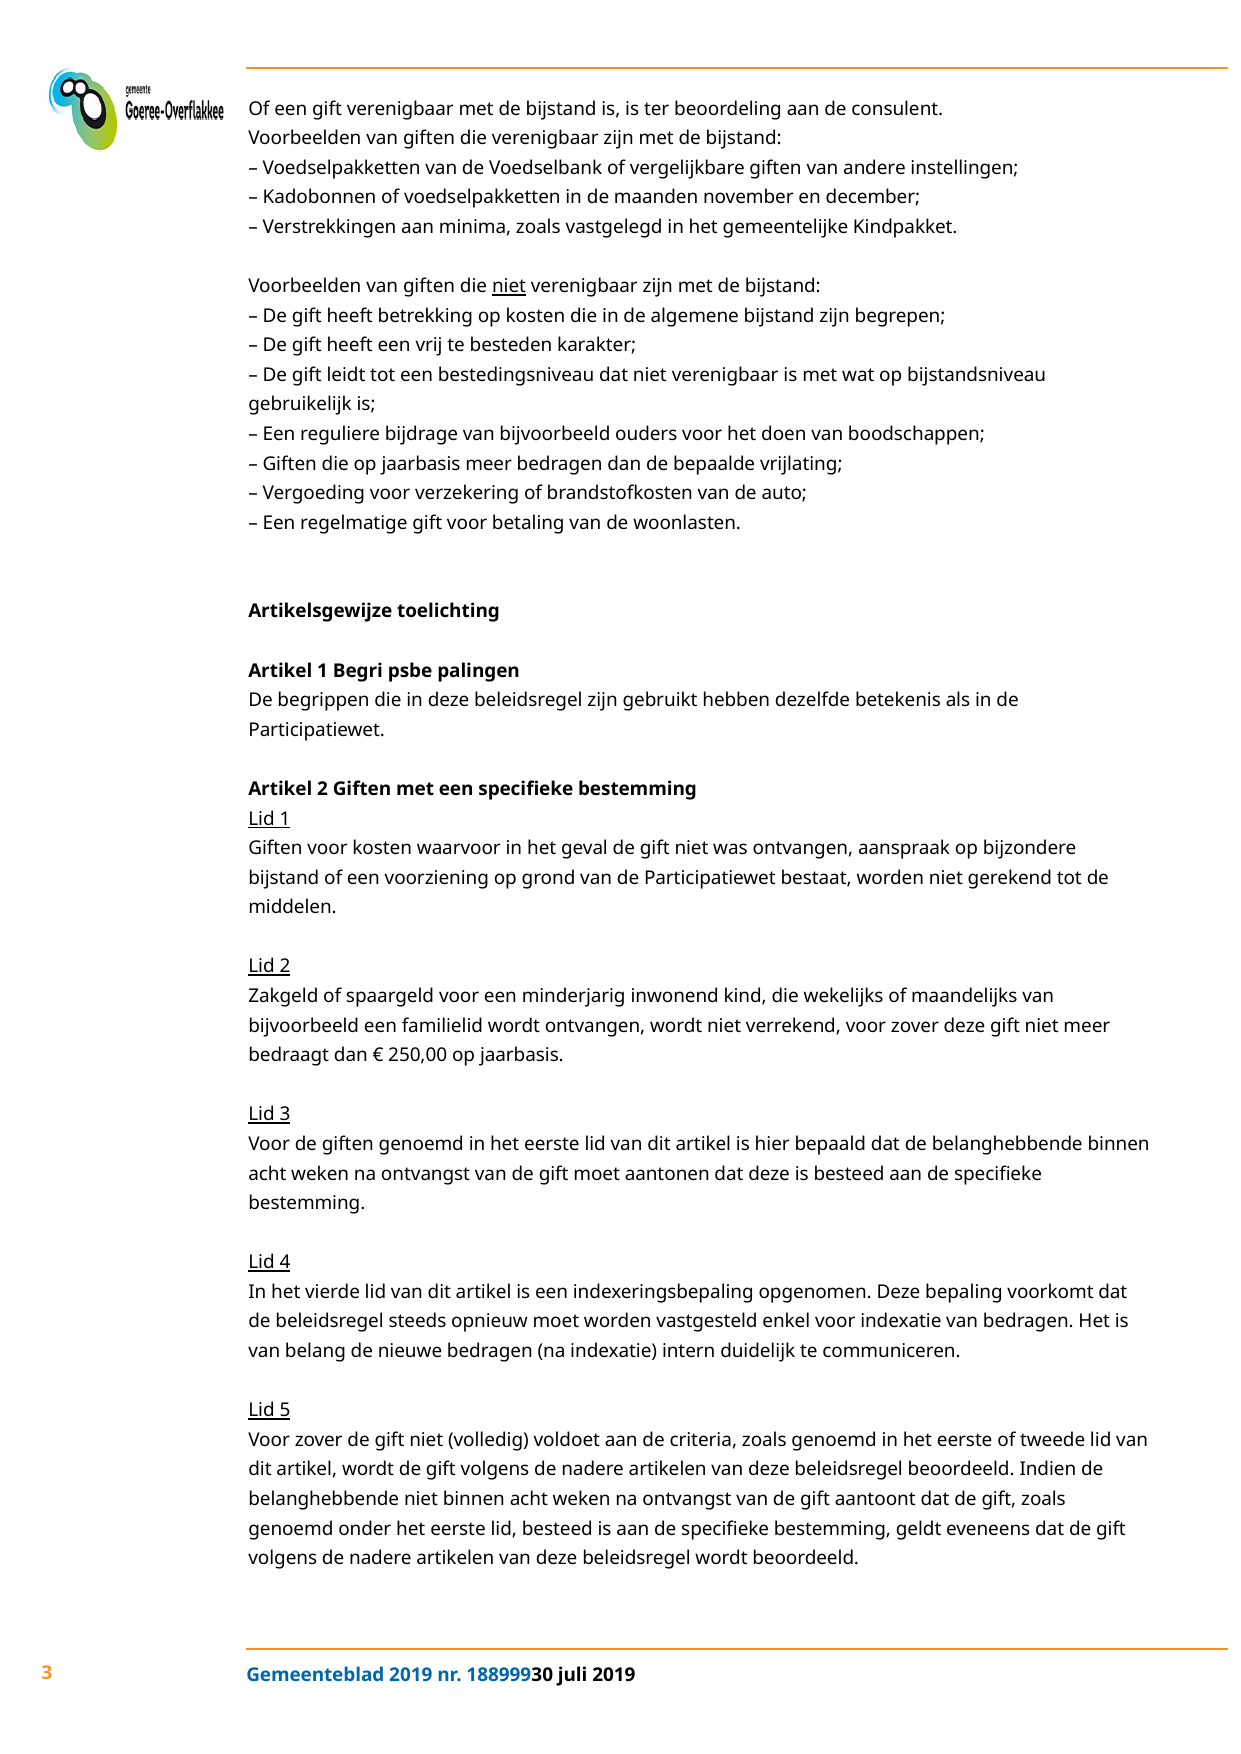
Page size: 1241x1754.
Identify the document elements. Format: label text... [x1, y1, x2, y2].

text Of een gift verenigbaar met de bijstand is, is ter beoordeling aan de consulent. [248, 95, 1152, 121]
text Voorbeelden van giften die niet verenigbaar zijn met de bijstand: [248, 272, 1152, 298]
text Lid 3 [248, 1101, 1152, 1126]
text Lid 1 [248, 805, 1152, 831]
text Artikel 2 Giften met een specifieke bestemming [248, 775, 1152, 801]
text Zakgeld of spaargeld voor een minderjarig inwonend kind, die wekelijks of maandelijks van bijvoorbeeld een familielid wordt ontvangen, wordt niet verrekend, voor zover deze gift niet meer bedraagt dan € 250,00 op jaarbasis. [248, 982, 1152, 1067]
text Voor zover de gift niet (volledig) voldoet aan de criteria, zoals genoemd in het eerste of tweede lid van dit artikel, wordt de gift volgens de nadere artikelen van deze beleidsregel beoordeeld. Indien de belanghebbende niet binnen acht weken na ontvangst van de gift aantoont dat de gift, zoals genoemd onder het eerste lid, besteed is aan de specifieke bestemming, geldt eveneens dat de gift volgens de nadere artikelen van deze beleidsregel wordt beoordeeld. [248, 1426, 1152, 1570]
text Artikelsgewijze toelichting [248, 598, 1152, 623]
text Lid 2 [248, 953, 1152, 978]
text Voor de giften genoemd in het eerste lid van dit artikel is hier bepaald dat de belanghebbende binnen acht weken na ontvangst van de gift moet aantonen dat deze is besteed aan de specifieke bestemming. [248, 1130, 1152, 1215]
picture [41, 47, 231, 172]
text Voorbeelden van giften die verenigbaar zijn met de bijstand: [248, 124, 1152, 150]
text – Vergoeding voor verzekering of brandstofkosten van de auto; [248, 479, 1152, 505]
text – Een reguliere bijdrage van bijvoorbeeld ouders voor het doen van boodschappen; [248, 420, 1152, 446]
text – Voedselpakketten van de Voedselbank of vergelijkbare giften van andere instellingen; [248, 154, 1152, 180]
text Giften voor kosten waarvoor in het geval de gift niet was ontvangen, aanspraak op bijzondere bijstand of een voorziening op grond van de Participatiewet bestaat, worden niet gerekend tot de middelen. [248, 834, 1152, 919]
text Lid 5 [248, 1396, 1152, 1422]
text – De gift leidt tot een bestedingsniveau dat niet verenigbaar is met wat op bijstandsniveau gebruikelijk is; [248, 361, 1152, 416]
text – Een regelmatige gift voor betaling van de woonlasten. [248, 509, 1152, 535]
text – Verstrekkingen aan minima, zoals vastgelegd in het gemeentelijke Kindpakket. [248, 213, 1152, 239]
text In het vierde lid van dit artikel is een indexeringsbepaling opgenomen. Deze bepaling voorkomt dat de beleidsregel steeds opnieuw moet worden vastgesteld enkel voor indexatie van bedragen. Het is van belang de nieuwe bedragen (na indexatie) intern duidelijk te communiceren. [248, 1278, 1152, 1363]
text Lid 4 [248, 1248, 1152, 1274]
text Artikel 1 Begri psbe palingen [248, 657, 1152, 683]
text De begrippen die in deze beleidsregel zijn gebruikt hebben dezelfde betekenis als in de Participatiewet. [248, 686, 1152, 742]
text – Kadobonnen of voedselpakketten in de maanden november en december; [248, 183, 1152, 209]
text – De gift heeft een vrij te besteden karakter; [248, 331, 1152, 357]
text – De gift heeft betrekking op kosten die in de algemene bijstand zijn begrepen; [248, 302, 1152, 328]
text – Giften die op jaarbasis meer bedragen dan de bepaalde vrijlating; [248, 450, 1152, 476]
